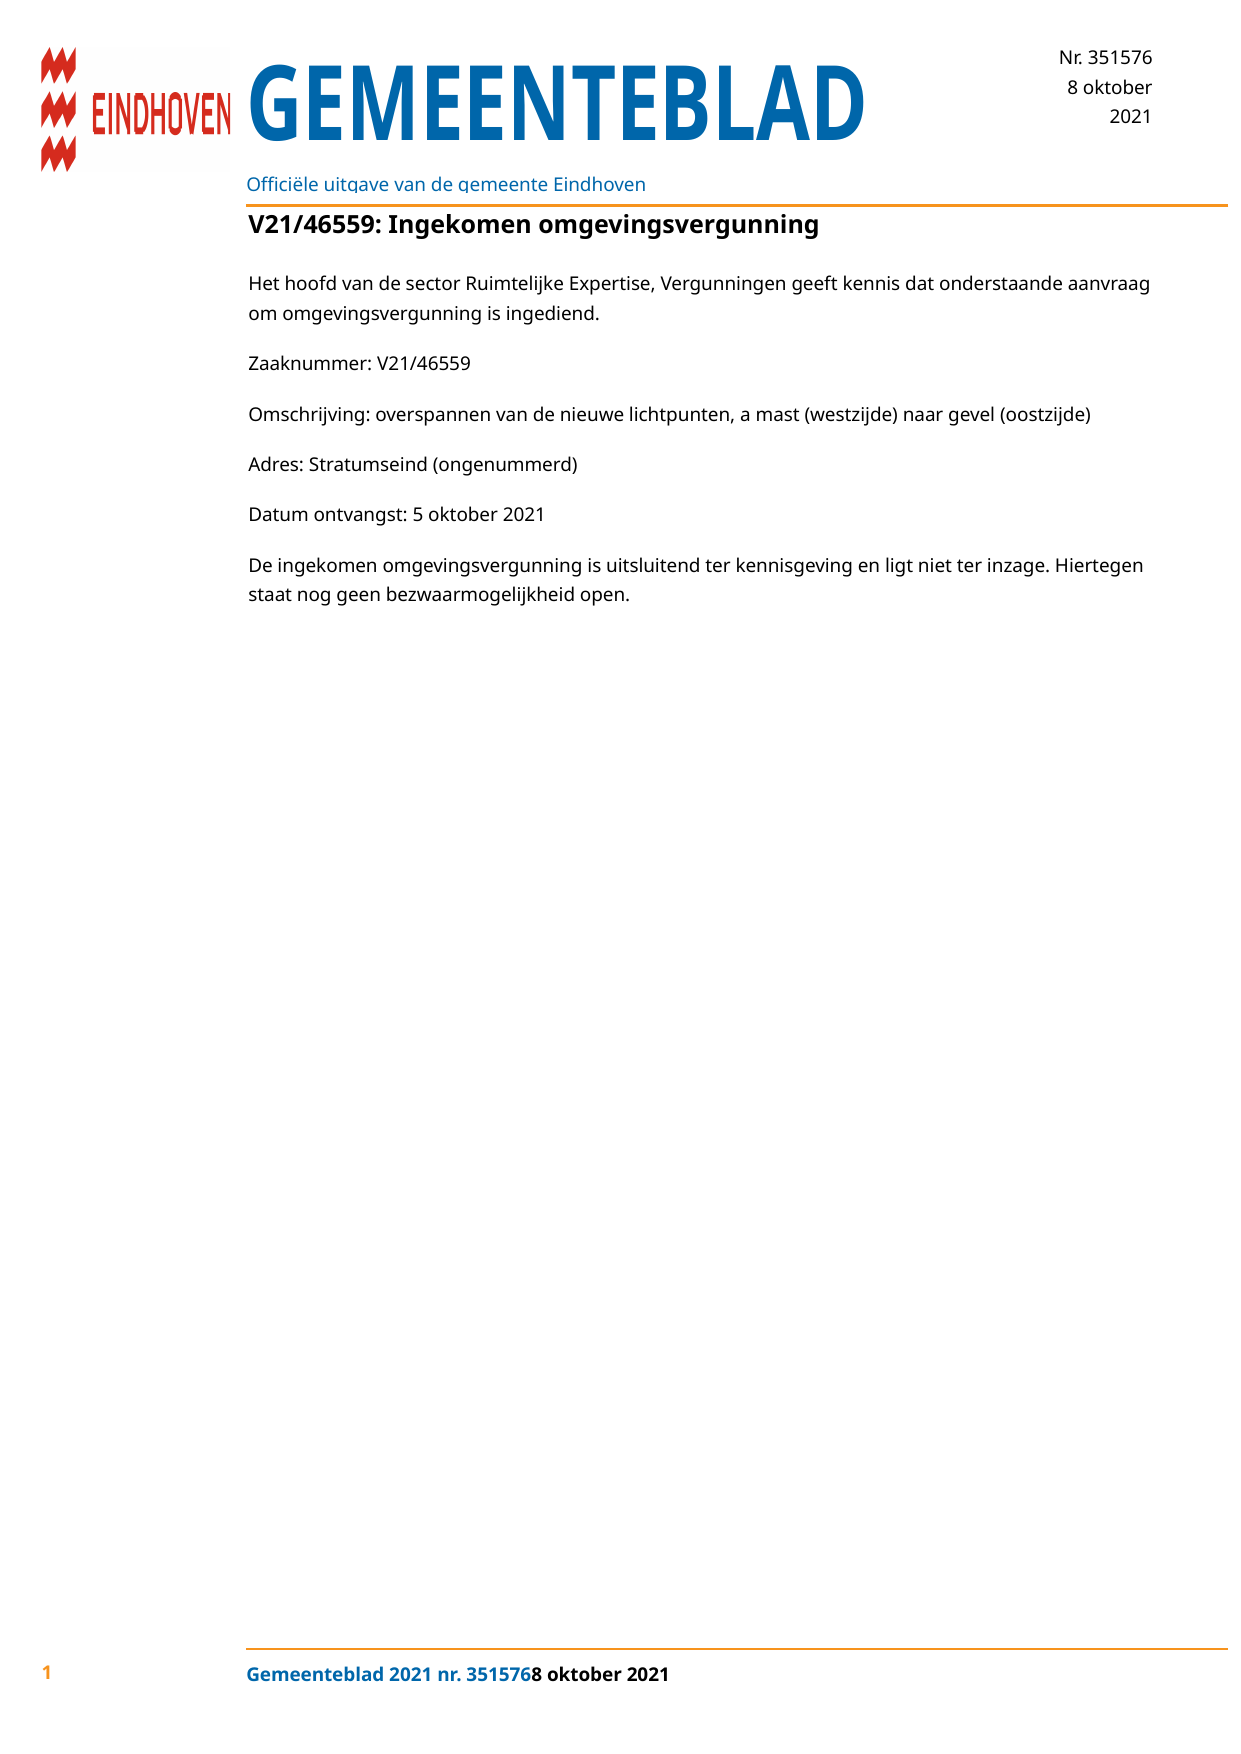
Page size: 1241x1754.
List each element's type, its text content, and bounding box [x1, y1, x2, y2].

picture [41, 47, 231, 172]
text Zaaknummer: V21/46559 [248, 350, 1152, 376]
text De ingekomen omgevingsvergunning is uitsluitend ter kennisgeving en ligt niet ter inzage. Hiertegen staat nog geen bezwaarmogelijkheid open. [248, 552, 1152, 607]
text Datum ontvangst: 5 oktober 2021 [248, 502, 1152, 527]
text V21/46559: Ingekomen omgevingsvergunning [248, 207, 1152, 241]
text Omschrijving: overspannen van de nieuwe lichtpunten, a mast (westzijde) naar gevel (oostzijde) [248, 401, 1152, 426]
text Het hoofd van de sector Ruimtelijke Expertise, Vergunningen geeft kennis dat onderstaande aanvraag om omgevingsvergunning is ingediend. [248, 270, 1152, 326]
text Adres: Stratumseind (ongenummerd) [248, 451, 1152, 477]
